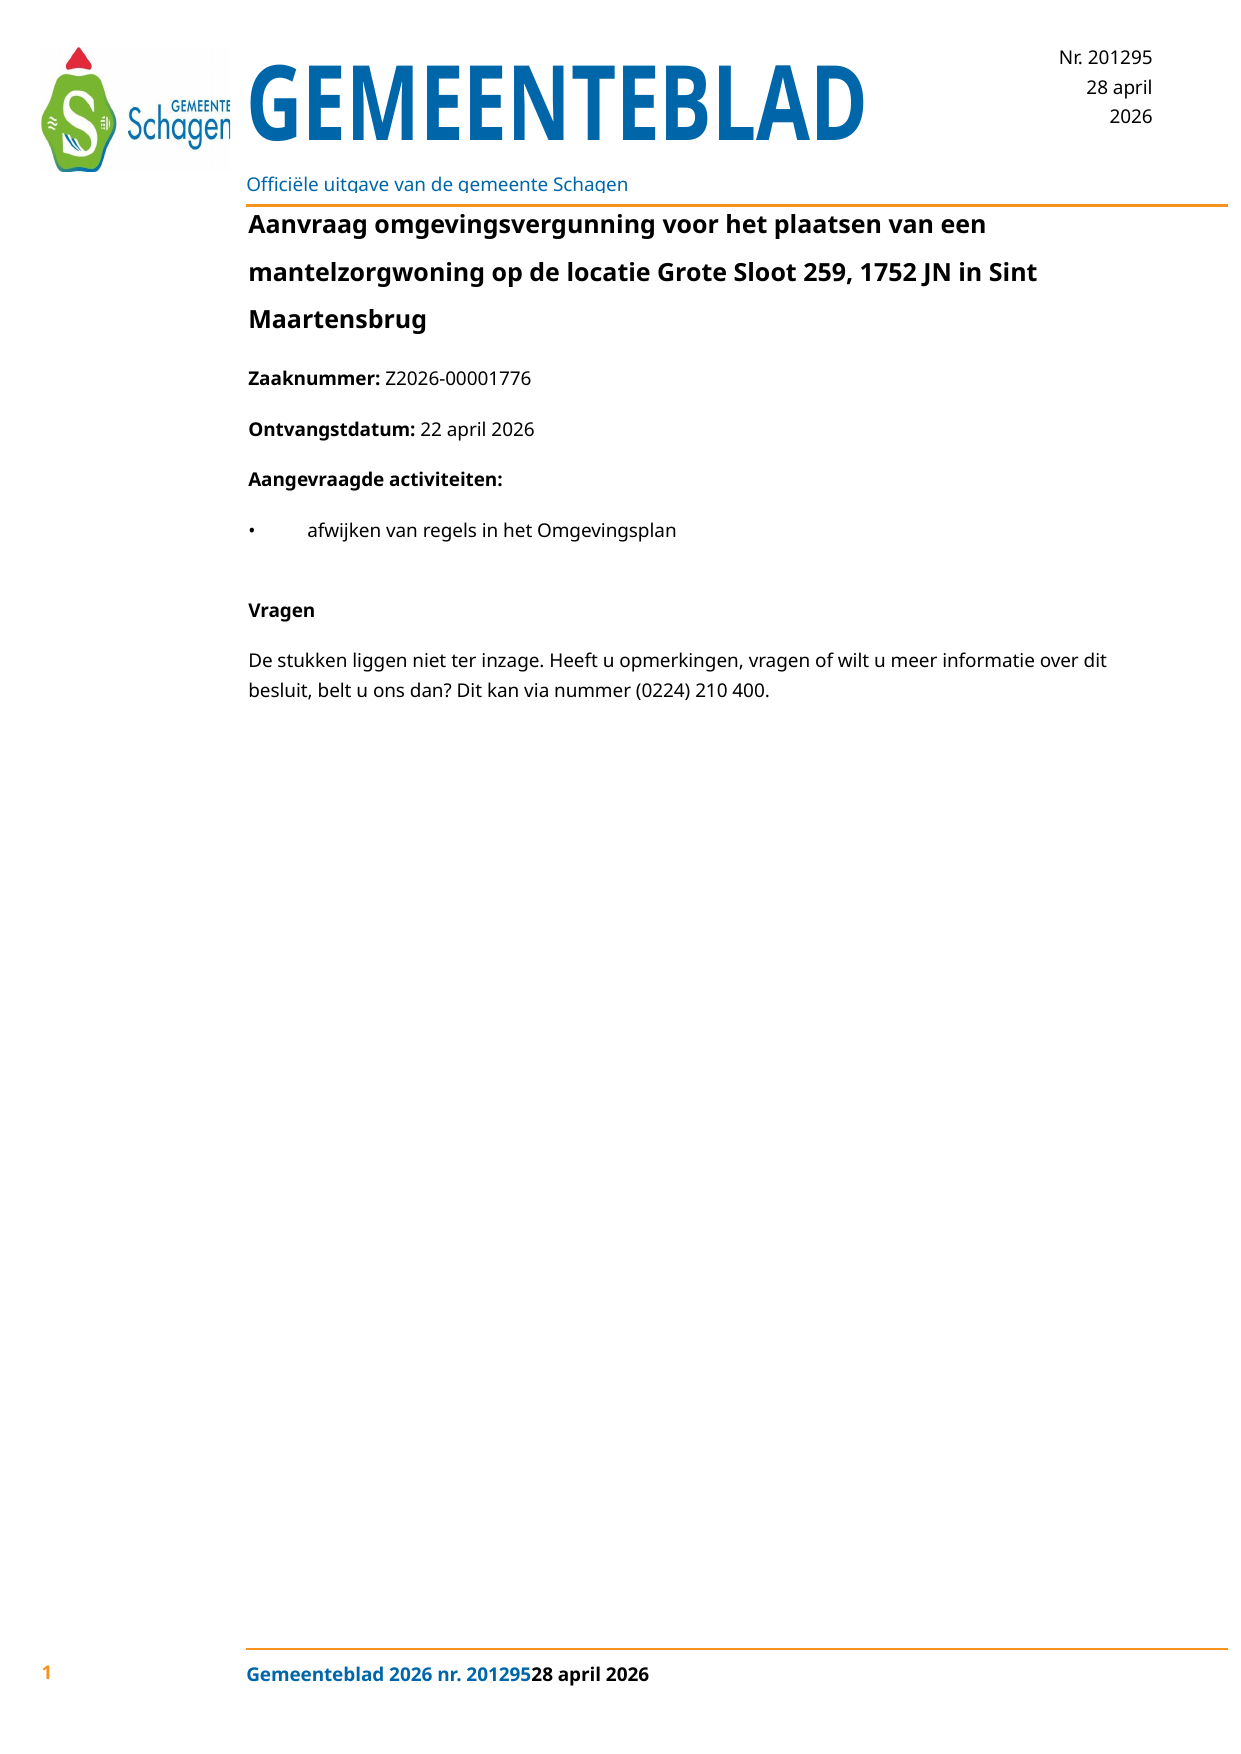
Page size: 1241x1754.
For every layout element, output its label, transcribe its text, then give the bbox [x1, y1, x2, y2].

picture [41, 47, 231, 172]
text De stukken liggen niet ter inzage. Heeft u opmerkingen, vragen of wilt u meer informatie over dit besluit, belt u ons dan? Dit kan via nummer (0224) 210 400. [248, 647, 1152, 702]
text Zaaknummer: Z2026-00001776 [248, 366, 1152, 391]
text Vragen [248, 597, 1152, 622]
text Aangevraagde activiteiten: [248, 466, 1152, 492]
text Ontvangstdatum: 22 april 2026 [248, 416, 1152, 442]
list afwijken van regels in het Omgevingsplan [248, 517, 1152, 542]
text Aanvraag omgevingsvergunning voor het plaatsen van een mantelzorgwoning op de locatie Grote Sloot 259, 1752 JN in Sint Maartensbrug [248, 207, 1152, 336]
